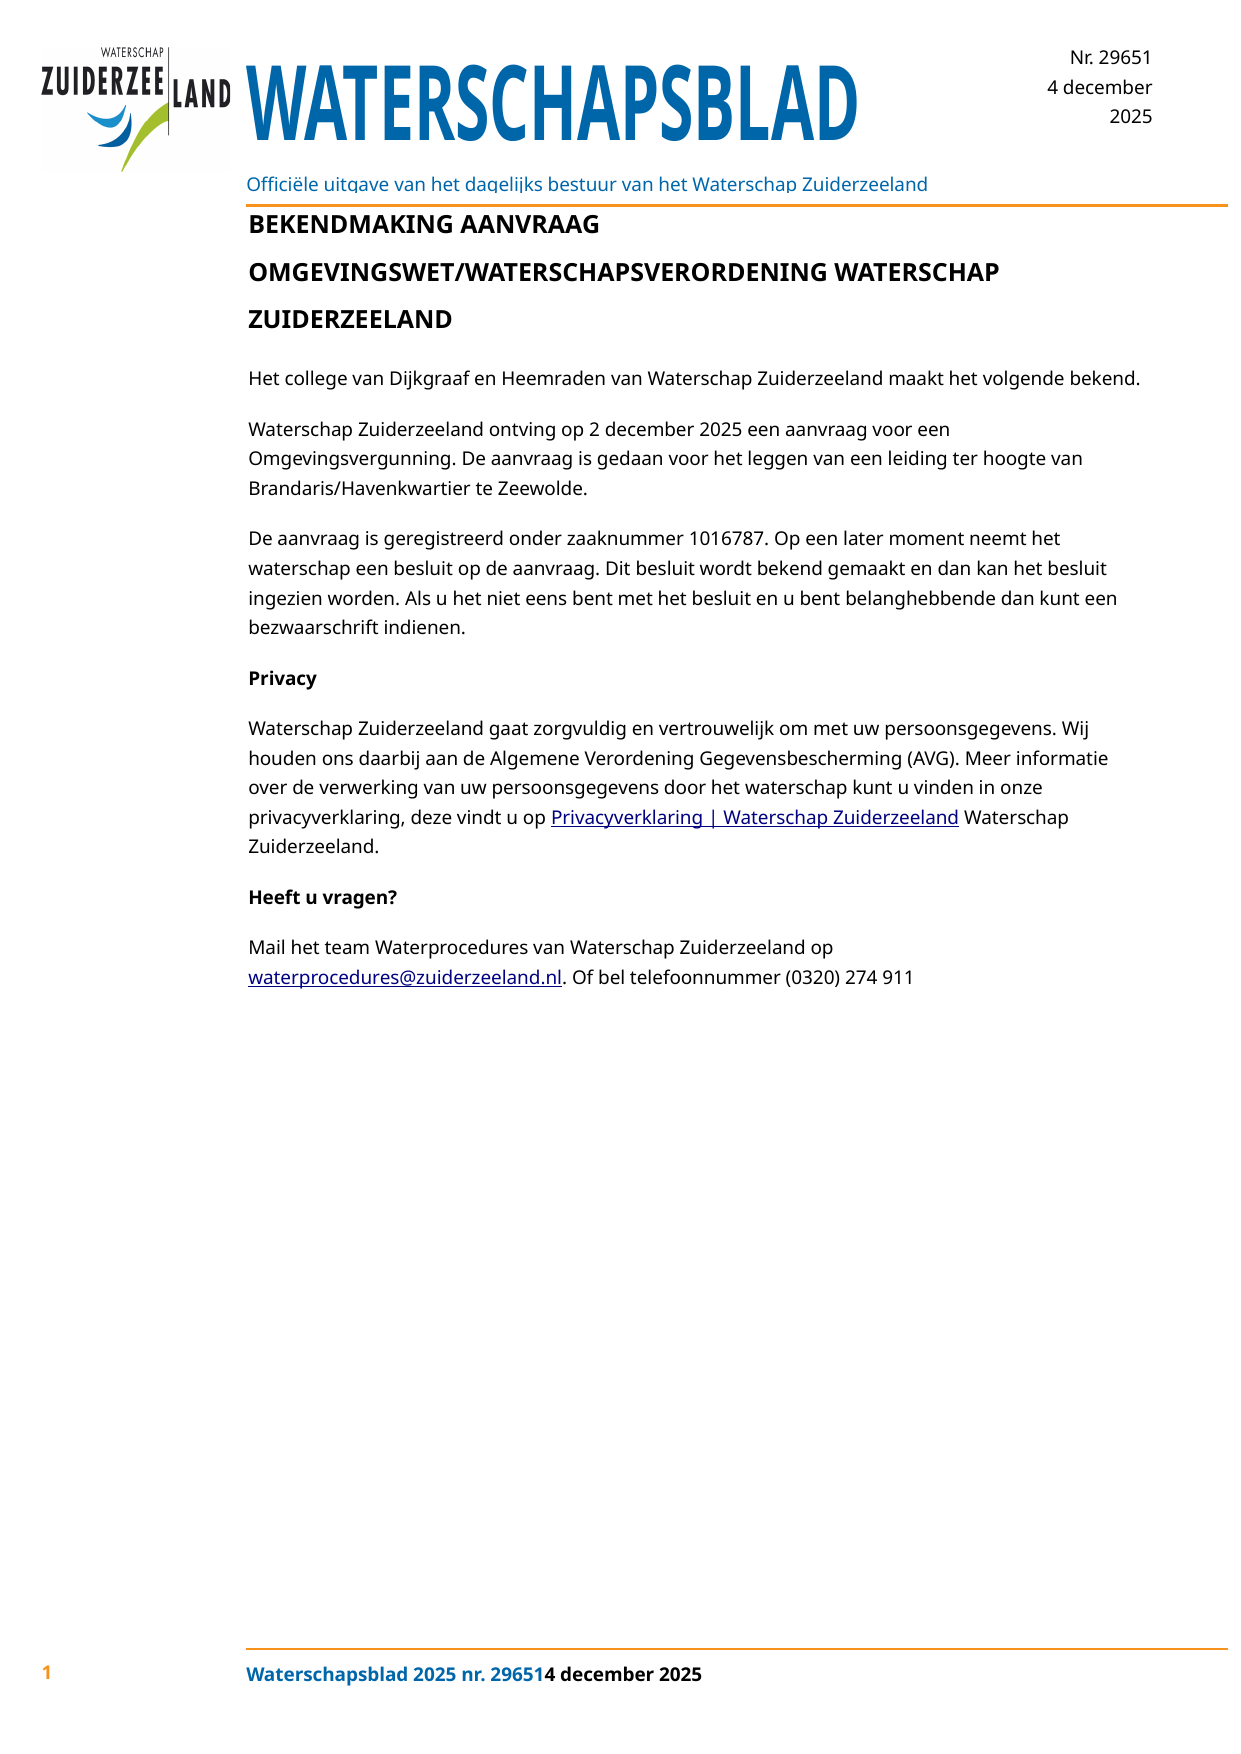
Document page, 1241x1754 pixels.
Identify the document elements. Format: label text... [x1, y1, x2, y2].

text De aanvraag is geregistreerd onder zaaknummer 1016787. Op een later moment neemt het waterschap een besluit op de aanvraag. Dit besluit wordt bekend gemaakt en dan kan het besluit ingezien worden. Als u het niet eens bent met het besluit en u bent belanghebbende dan kunt een bezwaarschrift indienen. [248, 526, 1152, 640]
text Waterschap Zuiderzeeland gaat zorgvuldig en vertrouwelijk om met uw persoonsgegevens. Wij houden ons daarbij aan de Algemene Verordening Gegevensbescherming (AVG). Meer informatie over de verwerking van uw persoonsgegevens door het waterschap kunt u vinden in onze privacyverklaring, deze vindt u op Privacyverklaring | Waterschap Zuiderzeeland Waterschap Zuiderzeeland. [248, 715, 1152, 859]
text Waterschap Zuiderzeeland ontving op 2 december 2025 een aanvraag voor een Omgevingsvergunning. De aanvraag is gedaan voor het leggen van een leiding ter hoogte van Brandaris/Havenkwartier te Zeewolde. [248, 416, 1152, 501]
text Privacy [248, 665, 1152, 690]
text Mail het team Waterprocedures van Waterschap Zuiderzeeland op waterprocedures@zuiderzeeland.nl. Of bel telefoonnummer (0320) 274 911 [248, 934, 1152, 989]
text BEKENDMAKING AANVRAAG OMGEVINGSWET/WATERSCHAPSVERORDENING WATERSCHAP ZUIDERZEELAND [248, 207, 1152, 336]
text Het college van Dijkgraaf en Heemraden van Waterschap Zuiderzeeland maakt het volgende bekend. [248, 366, 1152, 391]
text Heeft u vragen? [248, 884, 1152, 909]
picture [41, 47, 231, 172]
